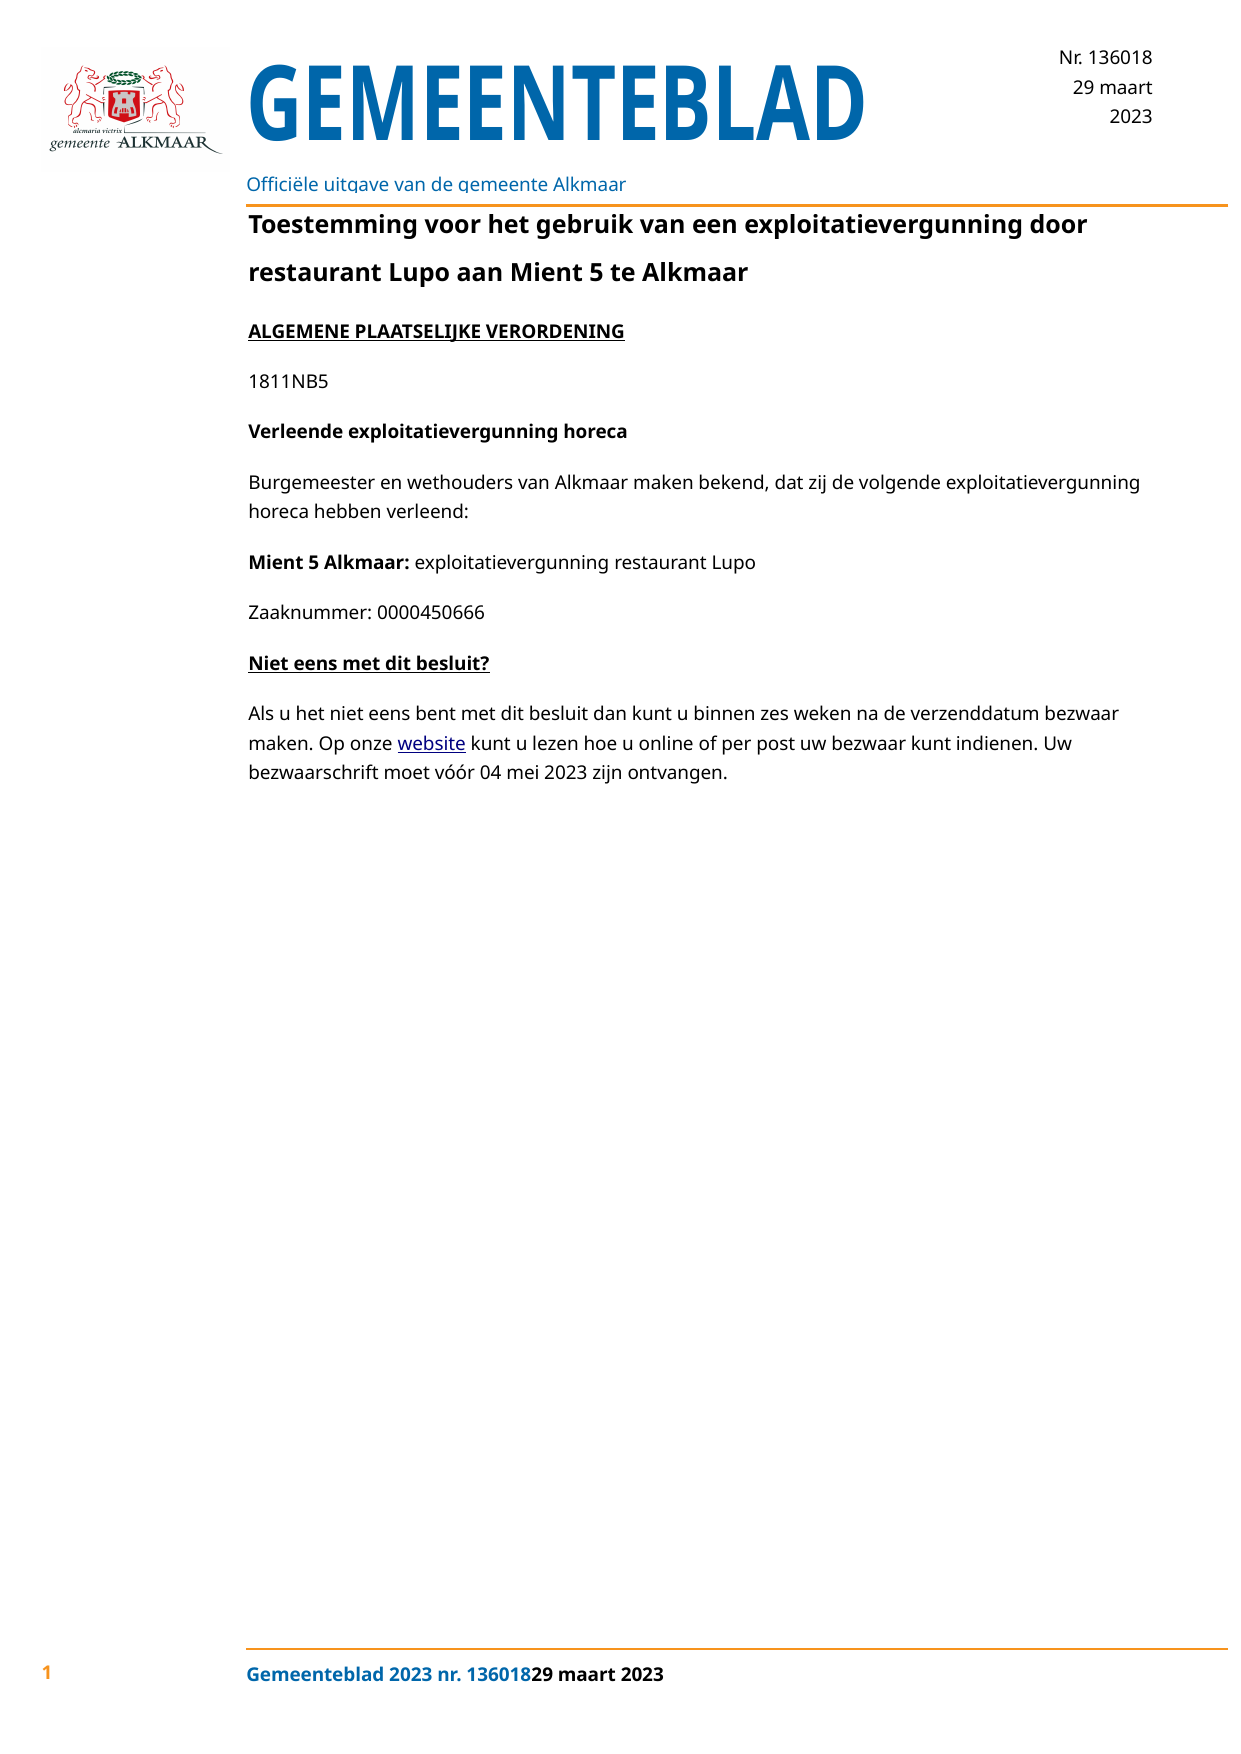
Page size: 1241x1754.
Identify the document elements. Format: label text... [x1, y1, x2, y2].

text Als u het niet eens bent met dit besluit dan kunt u binnen zes weken na de verzenddatum bezwaar maken. Op onze website kunt u lezen hoe u online of per post uw bezwaar kunt indienen. Uw bezwaarschrift moet vóór 04 mei 2023 zijn ontvangen. [248, 700, 1152, 785]
text Niet eens met dit besluit? [248, 650, 1152, 676]
text Toestemming voor het gebruik van een exploitatievergunning door restaurant Lupo aan Mient 5 te Alkmaar [248, 207, 1152, 288]
text 1811NB5 [248, 368, 1152, 394]
text Mient 5 Alkmaar: exploitatievergunning restaurant Lupo [248, 549, 1152, 575]
text Burgemeester en wethouders van Alkmaar maken bekend, dat zij de volgende exploitatievergunning horeca hebben verleend: [248, 469, 1152, 524]
text Zaaknummer: 0000450666 [248, 599, 1152, 625]
text ALGEMENE PLAATSELIJKE VERORDENING [248, 318, 1152, 344]
text Verleende exploitatievergunning horeca [248, 419, 1152, 444]
picture [41, 47, 231, 172]
